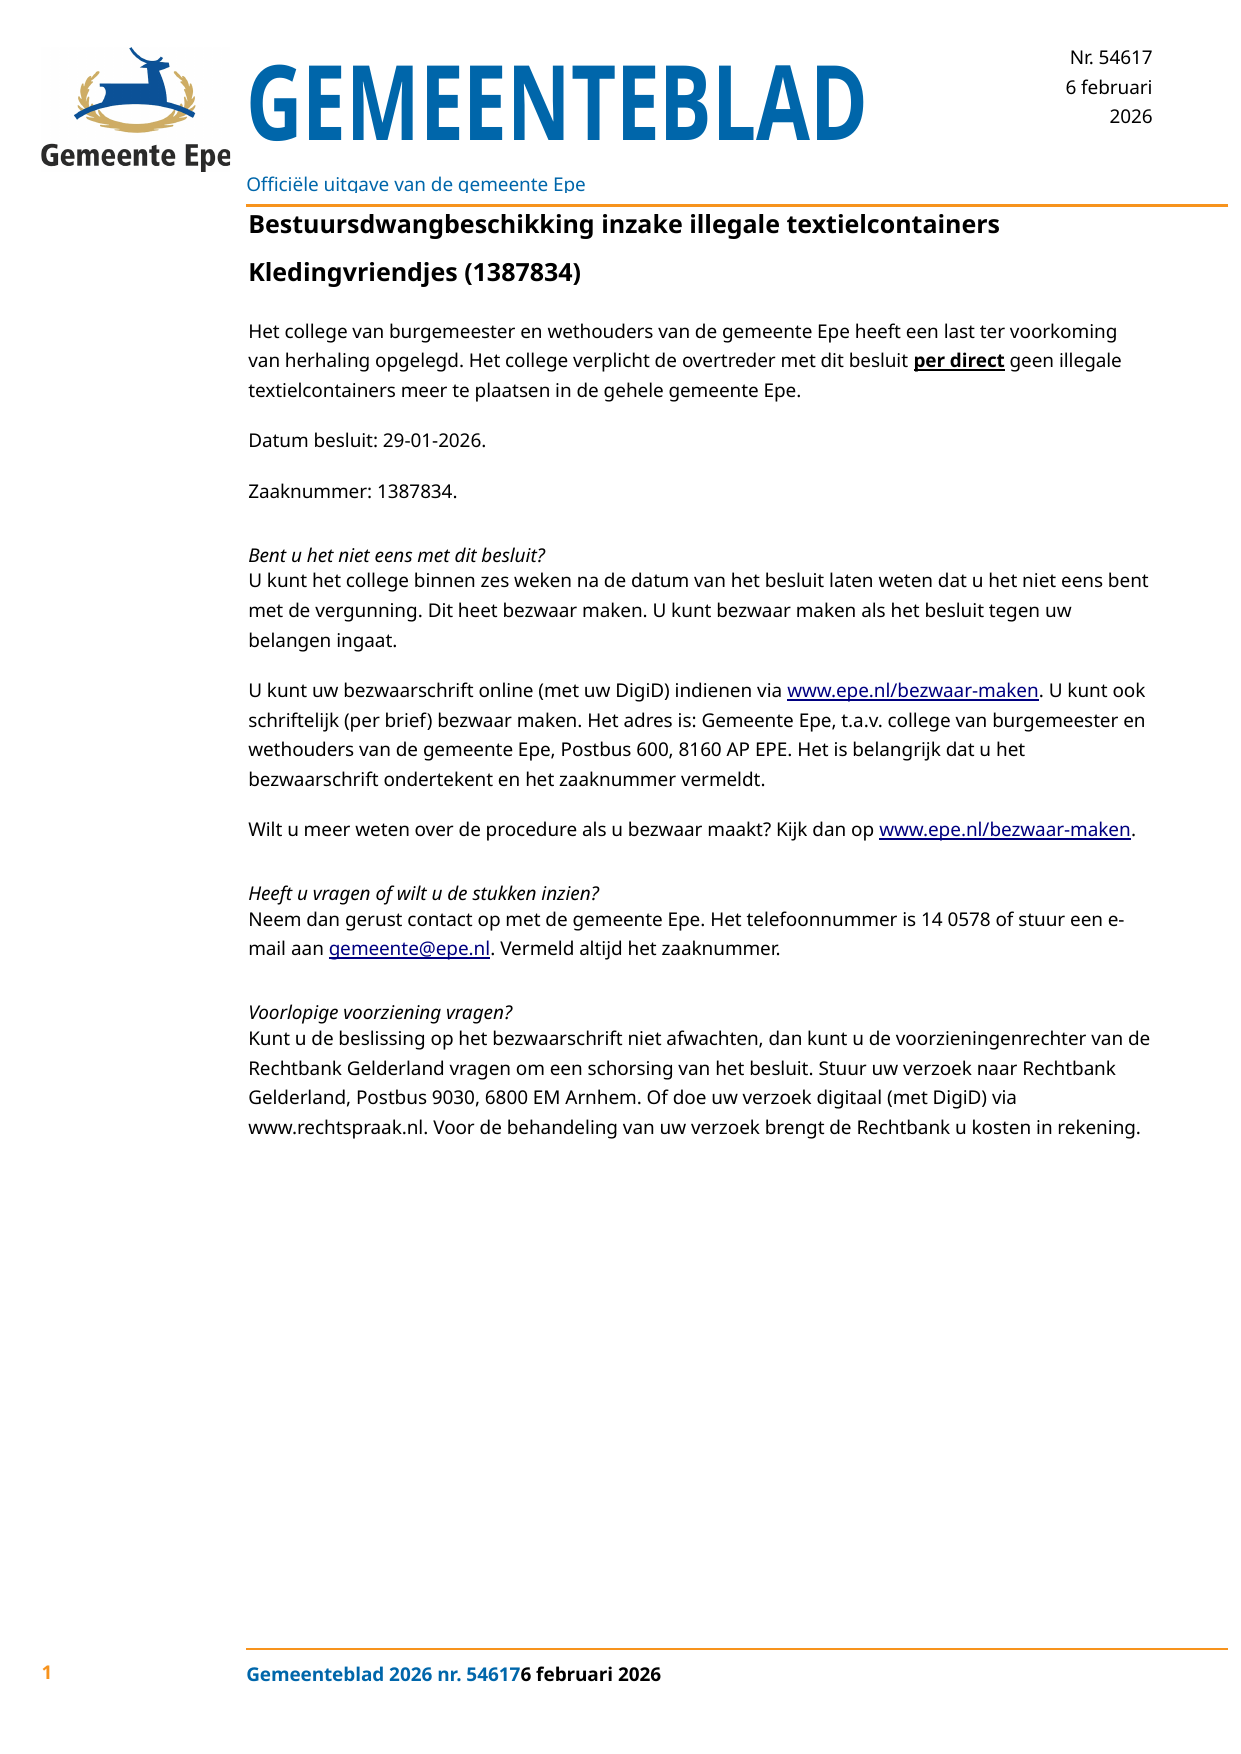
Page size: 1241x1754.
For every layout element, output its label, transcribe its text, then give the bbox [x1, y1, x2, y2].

text Bestuursdwangbeschikking inzake illegale textielcontainers Kledingvriendjes (1387834) [248, 207, 1152, 288]
text U kunt het college binnen zes weken na de datum van het besluit laten weten dat u het niet eens bent met de vergunning. Dit heet bezwaar maken. U kunt bezwaar maken als het besluit tegen uw belangen ingaat. [248, 568, 1152, 652]
text Heeft u vragen of wilt u de stukken inzien? [248, 880, 1152, 906]
text Kunt u de beslissing op het bezwaarschrift niet afwachten, dan kunt u de voorzieningenrechter van de Rechtbank Gelderland vragen om een schorsing van het besluit. Stuur uw verzoek naar Rechtbank Gelderland, Postbus 9030, 6800 EM Arnhem. Of doe uw verzoek digitaal (met DigiD) via www.rechtspraak.nl. Voor de behandeling van uw verzoek brengt de Rechtbank u kosten in rekening. [248, 1025, 1152, 1140]
text Zaaknummer: 1387834. [248, 478, 1152, 504]
text Wilt u meer weten over de procedure als u bezwaar maakt? Kijk dan op www.epe.nl/bezwaar-maken. [248, 816, 1152, 842]
text Neem dan gerust contact op met de gemeente Epe. Het telefoonnummer is 14 0578 of stuur een e-mail aan gemeente@epe.nl. Vermeld altijd het zaaknummer. [248, 906, 1152, 961]
text Voorlopige voorziening vragen? [248, 999, 1152, 1025]
text Bent u het niet eens met dit besluit? [248, 542, 1152, 568]
text Het college van burgemeester en wethouders van de gemeente Epe heeft een last ter voorkoming van herhaling opgelegd. Het college verplicht de overtreder met dit besluit per direct geen illegale textielcontainers meer te plaatsen in de gehele gemeente Epe. [248, 318, 1152, 403]
text Datum besluit: 29-01-2026. [248, 427, 1152, 453]
text U kunt uw bezwaarschrift online (met uw DigiD) indienen via www.epe.nl/bezwaar-maken. U kunt ook schriftelijk (per brief) bezwaar maken. Het adres is: Gemeente Epe, t.a.v. college van burgemeester en wethouders van de gemeente Epe, Postbus 600, 8160 AP EPE. Het is belangrijk dat u het bezwaarschrift ondertekent en het zaaknummer vermeldt. [248, 677, 1152, 792]
picture [41, 47, 231, 172]
